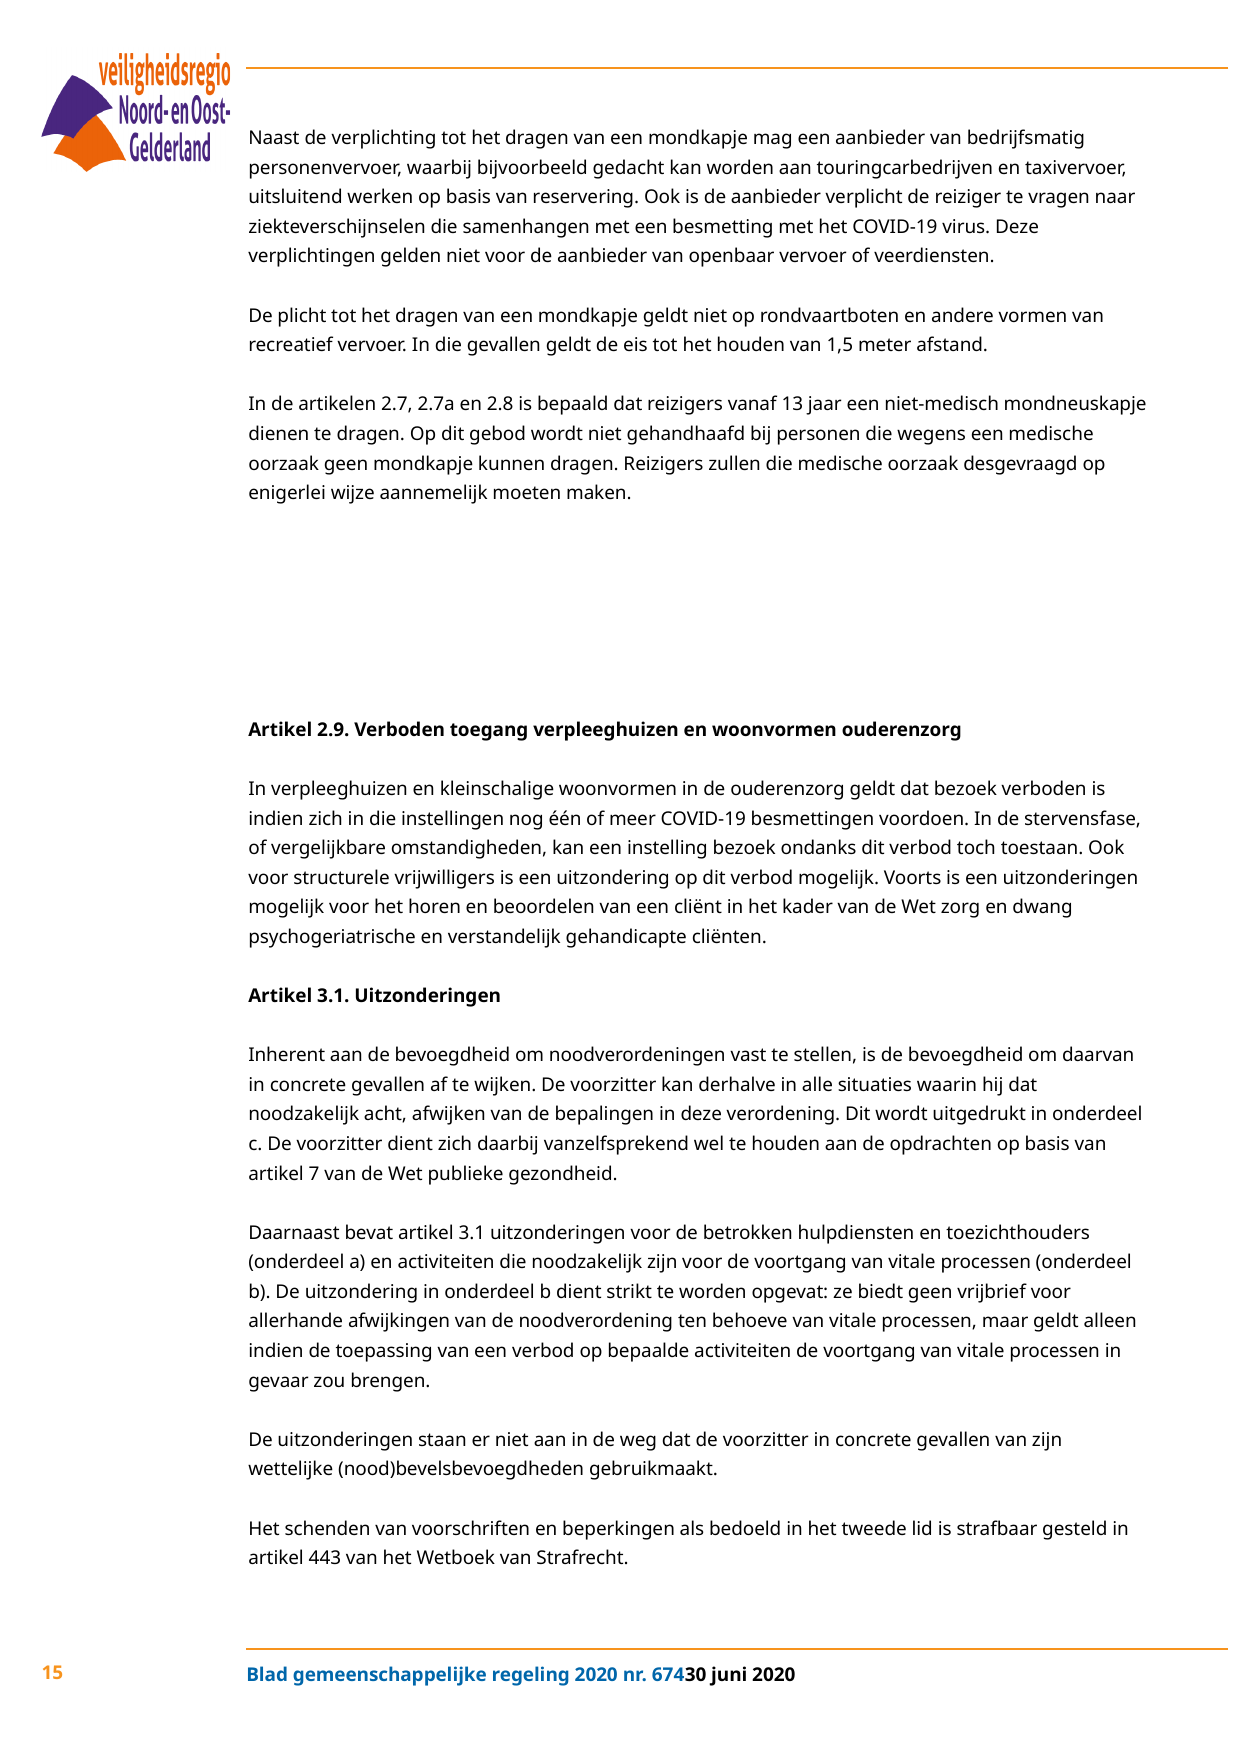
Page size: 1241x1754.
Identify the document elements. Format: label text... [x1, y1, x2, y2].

text In verpleeghuizen en kleinschalige woonvormen in de ouderenzorg geldt dat bezoek verboden is indien zich in die instellingen nog één of meer COVID-19 besmettingen voordoen. In de stervensfase, of vergelijkbare omstandigheden, kan een instelling bezoek ondanks dit verbod toch toestaan. Ook voor structurele vrijwilligers is een uitzondering op dit verbod mogelijk. Voorts is een uitzonderingen mogelijk voor het horen en beoordelen van een cliënt in het kader van de Wet zorg en dwang psychogeriatrische en verstandelijk gehandicapte cliënten. [248, 775, 1152, 949]
picture [41, 47, 231, 172]
text Het schenden van voorschriften en beperkingen als bedoeld in het tweede lid is strafbaar gesteld in artikel 443 van het Wetboek van Strafrecht. [248, 1515, 1152, 1570]
text In de artikelen 2.7, 2.7a en 2.8 is bepaald dat reizigers vanaf 13 jaar een niet-medisch mondneuskapje dienen te dragen. Op dit gebod wordt niet gehandhaafd bij personen die wegens een medische oorzaak geen mondkapje kunnen dragen. Reizigers zullen die medische oorzaak desgevraagd op enigerlei wijze aannemelijk moeten maken. [248, 391, 1152, 505]
text Inherent aan de bevoegdheid om noodverordeningen vast te stellen, is de bevoegdheid om daarvan in concrete gevallen af te wijken. De voorzitter kan derhalve in alle situaties waarin hij dat noodzakelijk acht, afwijken van de bepalingen in deze verordening. Dit wordt uitgedrukt in onderdeel c. De voorzitter dient zich daarbij vanzelfsprekend wel te houden aan de opdrachten op basis van artikel 7 van de Wet publieke gezondheid. [248, 1041, 1152, 1186]
text Artikel 2.9. Verboden toegang verpleeghuizen en woonvormen ouderenzorg [248, 716, 1152, 742]
text Daarnaast bevat artikel 3.1 uitzonderingen voor de betrokken hulpdiensten en toezichthouders (onderdeel a) en activiteiten die noodzakelijk zijn voor de voortgang van vitale processen (onderdeel b). De uitzondering in onderdeel b dient strikt te worden opgevat: ze biedt geen vrijbrief voor allerhande afwijkingen van de noodverordening ten behoeve van vitale processen, maar geldt alleen indien de toepassing van een verbod op bepaalde activiteiten de voortgang van vitale processen in gevaar zou brengen. [248, 1219, 1152, 1393]
text Naast de verplichting tot het dragen van een mondkapje mag een aanbieder van bedrijfsmatig personenvervoer, waarbij bijvoorbeeld gedacht kan worden aan touringcarbedrijven en taxivervoer, uitsluitend werken op basis van reservering. Ook is de aanbieder verplicht de reiziger te vragen naar ziekteverschijnselen die samenhangen met een besmetting met het COVID-19 virus. Deze verplichtingen gelden niet voor de aanbieder van openbaar vervoer of veerdiensten. [248, 124, 1152, 268]
text Artikel 3.1. Uitzonderingen [248, 982, 1152, 1008]
text De plicht tot het dragen van een mondkapje geldt niet op rondvaartboten en andere vormen van recreatief vervoer. In die gevallen geldt de eis tot het houden van 1,5 meter afstand. [248, 302, 1152, 357]
text De uitzonderingen staan er niet aan in de weg dat de voorzitter in concrete gevallen van zijn wettelijke (nood)bevelsbevoegdheden gebruikmaakt. [248, 1426, 1152, 1481]
